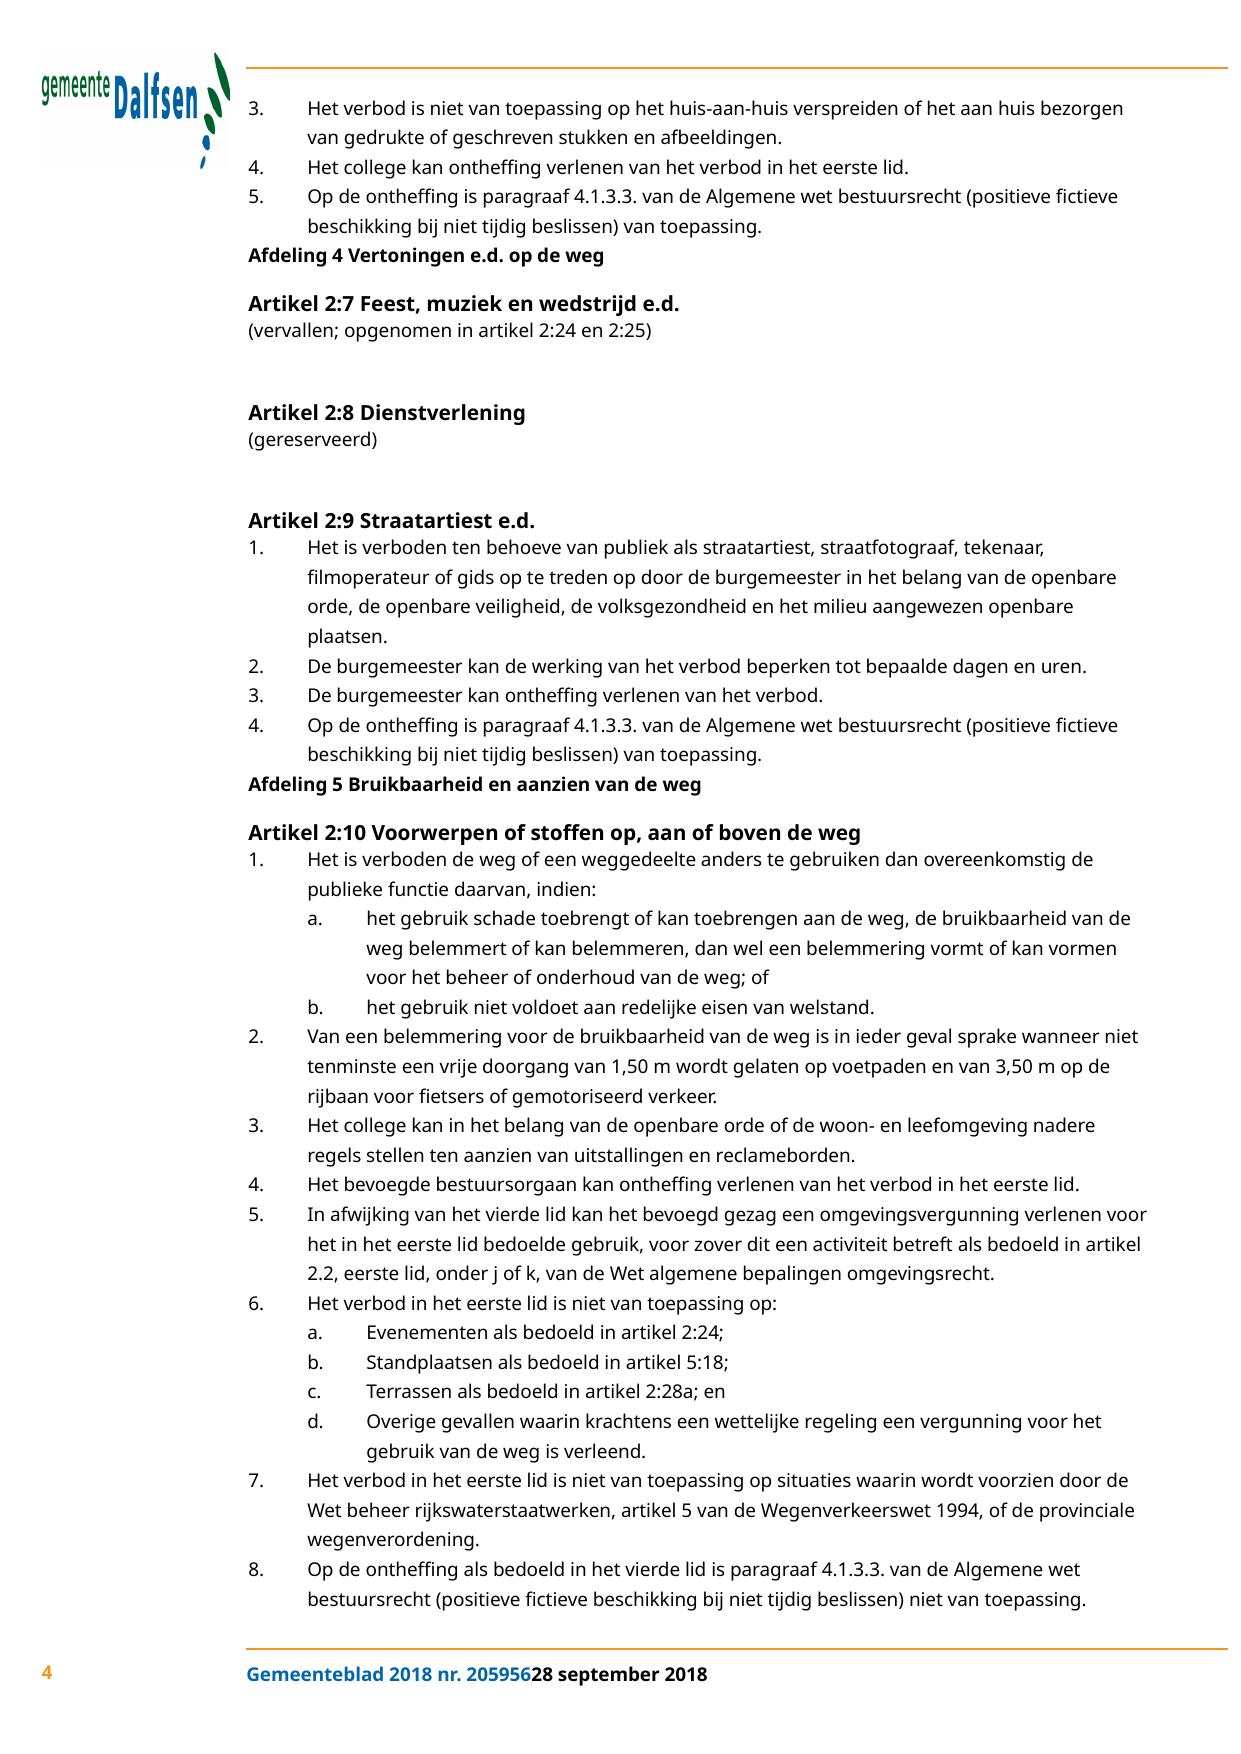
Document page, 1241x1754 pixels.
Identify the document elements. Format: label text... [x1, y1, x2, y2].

list Op de ontheffing is paragraaf 4.1.3.3. van de Algemene wet bestuursrecht (positieve fictieve beschikking bij niet tijdig beslissen) van toepassing. [248, 183, 1152, 239]
list het gebruik niet voldoet aan redelijke eisen van welstand. [307, 994, 1152, 1020]
text Artikel 2:9 Straatartiest e.d. [248, 506, 1152, 534]
list Evenementen als bedoeld in artikel 2:24; [307, 1319, 1152, 1345]
list De burgemeester kan ontheffing verlenen van het verbod. [248, 682, 1152, 708]
text Afdeling 5 Bruikbaarheid en aanzien van de weg [248, 771, 1152, 797]
list Terrassen als bedoeld in artikel 2:28a; en [307, 1379, 1152, 1404]
text Artikel 2:8 Dienstverlening [248, 398, 1152, 426]
list Het is verboden de weg of een weggedeelte anders te gebruiken dan overeenkomstig de publieke functie daarvan, indien: [248, 846, 1152, 902]
text Afdeling 4 Vertoningen e.d. op de weg [248, 243, 1152, 268]
list Op de ontheffing is paragraaf 4.1.3.3. van de Algemene wet bestuursrecht (positieve fictieve beschikking bij niet tijdig beslissen) van toepassing. [248, 712, 1152, 767]
list Van een belemmering voor de bruikbaarheid van de weg is in ieder geval sprake wanneer niet tenminste een vrije doorgang van 1,50 m wordt gelaten op voetpaden en van 3,50 m op de rijbaan voor fietsers of gemotoriseerd verkeer. [248, 1024, 1152, 1109]
list Het bevoegde bestuursorgaan kan ontheffing verlenen van het verbod in het eerste lid. [248, 1172, 1152, 1197]
list Het verbod is niet van toepassing op het huis-aan-huis verspreiden of het aan huis bezorgen van gedrukte of geschreven stukken en afbeeldingen. [248, 95, 1152, 150]
list Overige gevallen waarin krachtens een wettelijke regeling een vergunning voor het gebruik van de weg is verleend. [307, 1408, 1152, 1464]
list Het college kan ontheffing verlenen van het verbod in het eerste lid. [248, 154, 1152, 180]
text (vervallen; opgenomen in artikel 2:24 en 2:25) [248, 318, 1152, 343]
list In afwijking van het vierde lid kan het bevoegd gezag een omgevingsvergunning verlenen voor het in het eerste lid bedoelde gebruik, voor zover dit een activiteit betreft als bedoeld in artikel 2.2, eerste lid, onder j of k, van de Wet algemene bepalingen omgevingsrecht. [248, 1201, 1152, 1286]
list Het is verboden ten behoeve van publiek als straatartiest, straatfotograaf, tekenaar, filmoperateur of gids op te treden op door de burgemeester in het belang van de openbare orde, de openbare veiligheid, de volksgezondheid en het milieu aangewezen openbare plaatsen. [248, 534, 1152, 649]
list Het college kan in het belang van de openbare orde of de woon- en leefomgeving nadere regels stellen ten aanzien van uitstallingen en reclameborden. [248, 1112, 1152, 1168]
list Standplaatsen als bedoeld in artikel 5:18; [307, 1349, 1152, 1375]
list De burgemeester kan de werking van het verbod beperken tot bepaalde dagen en uren. [248, 653, 1152, 679]
list het gebruik schade toebrengt of kan toebrengen aan de weg, de bruikbaarheid van de weg belemmert of kan belemmeren, dan wel een belemmering vormt of kan vormen voor het beheer of onderhoud van de weg; of [307, 905, 1152, 990]
list Het verbod in het eerste lid is niet van toepassing op situaties waarin wordt voorzien door de Wet beheer rijkswaterstaatwerken, artikel 5 van de Wegenverkeerswet 1994, of de provinciale wegenverordening. [248, 1467, 1152, 1552]
list Het verbod in het eerste lid is niet van toepassing op: [248, 1290, 1152, 1316]
text Artikel 2:7 Feest, muziek en wedstrijd e.d. [248, 289, 1152, 318]
text (gereserveerd) [248, 426, 1152, 452]
text Artikel 2:10 Voorwerpen of stoffen op, aan of boven de weg [248, 818, 1152, 846]
list Op de ontheffing als bedoeld in het vierde lid is paragraaf 4.1.3.3. van de Algemene wet bestuursrecht (positieve fictieve beschikking bij niet tijdig beslissen) niet van toepassing. [248, 1556, 1152, 1612]
picture [41, 47, 231, 172]
